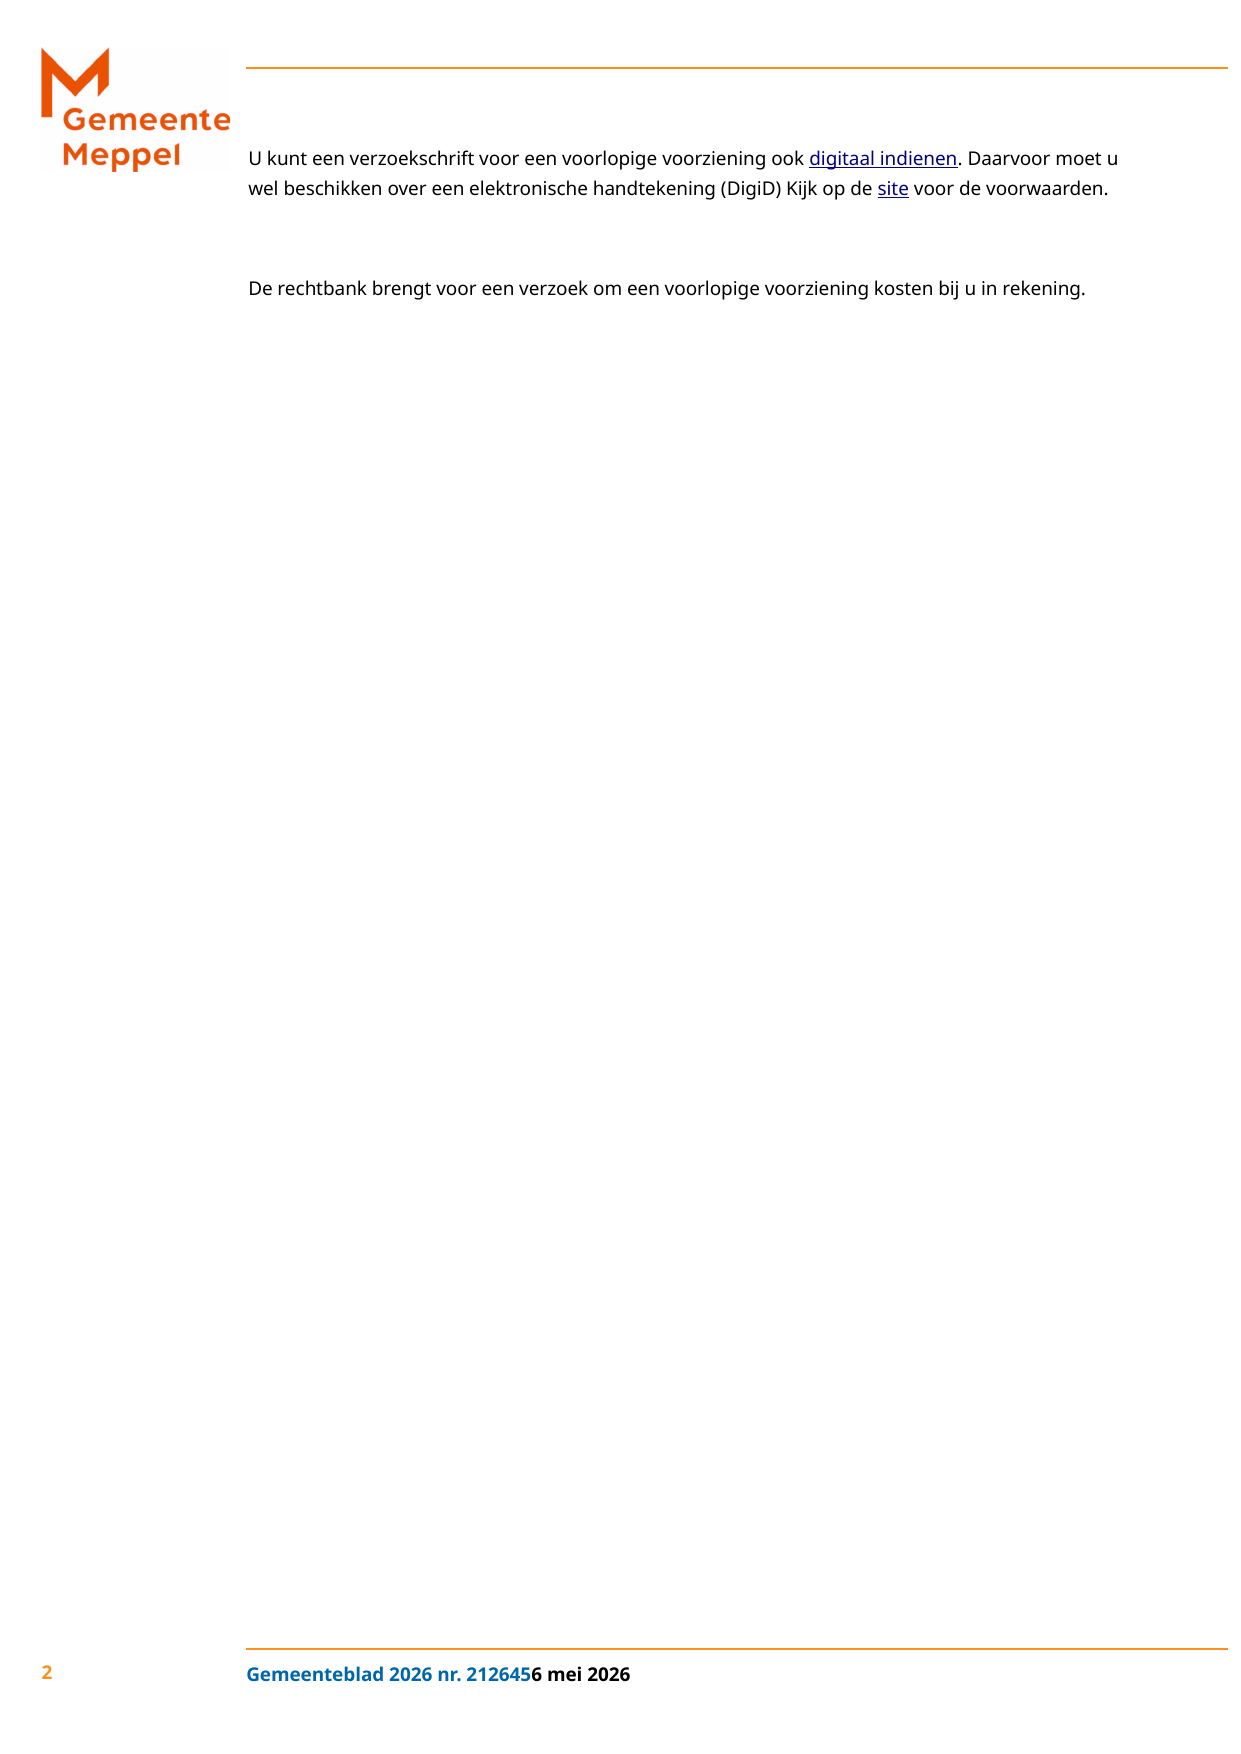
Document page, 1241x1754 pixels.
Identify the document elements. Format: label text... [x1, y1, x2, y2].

text De rechtbank brengt voor een verzoek om een voorlopige voorziening kosten bij u in rekening. [248, 276, 1152, 301]
picture [41, 47, 231, 172]
text U kunt een verzoekschrift voor een voorlopige voorziening ook digitaal indienen. Daarvoor moet u wel beschikken over een elektronische handtekening (DigiD) Kijk op de site voor de voorwaarden. [248, 145, 1152, 201]
